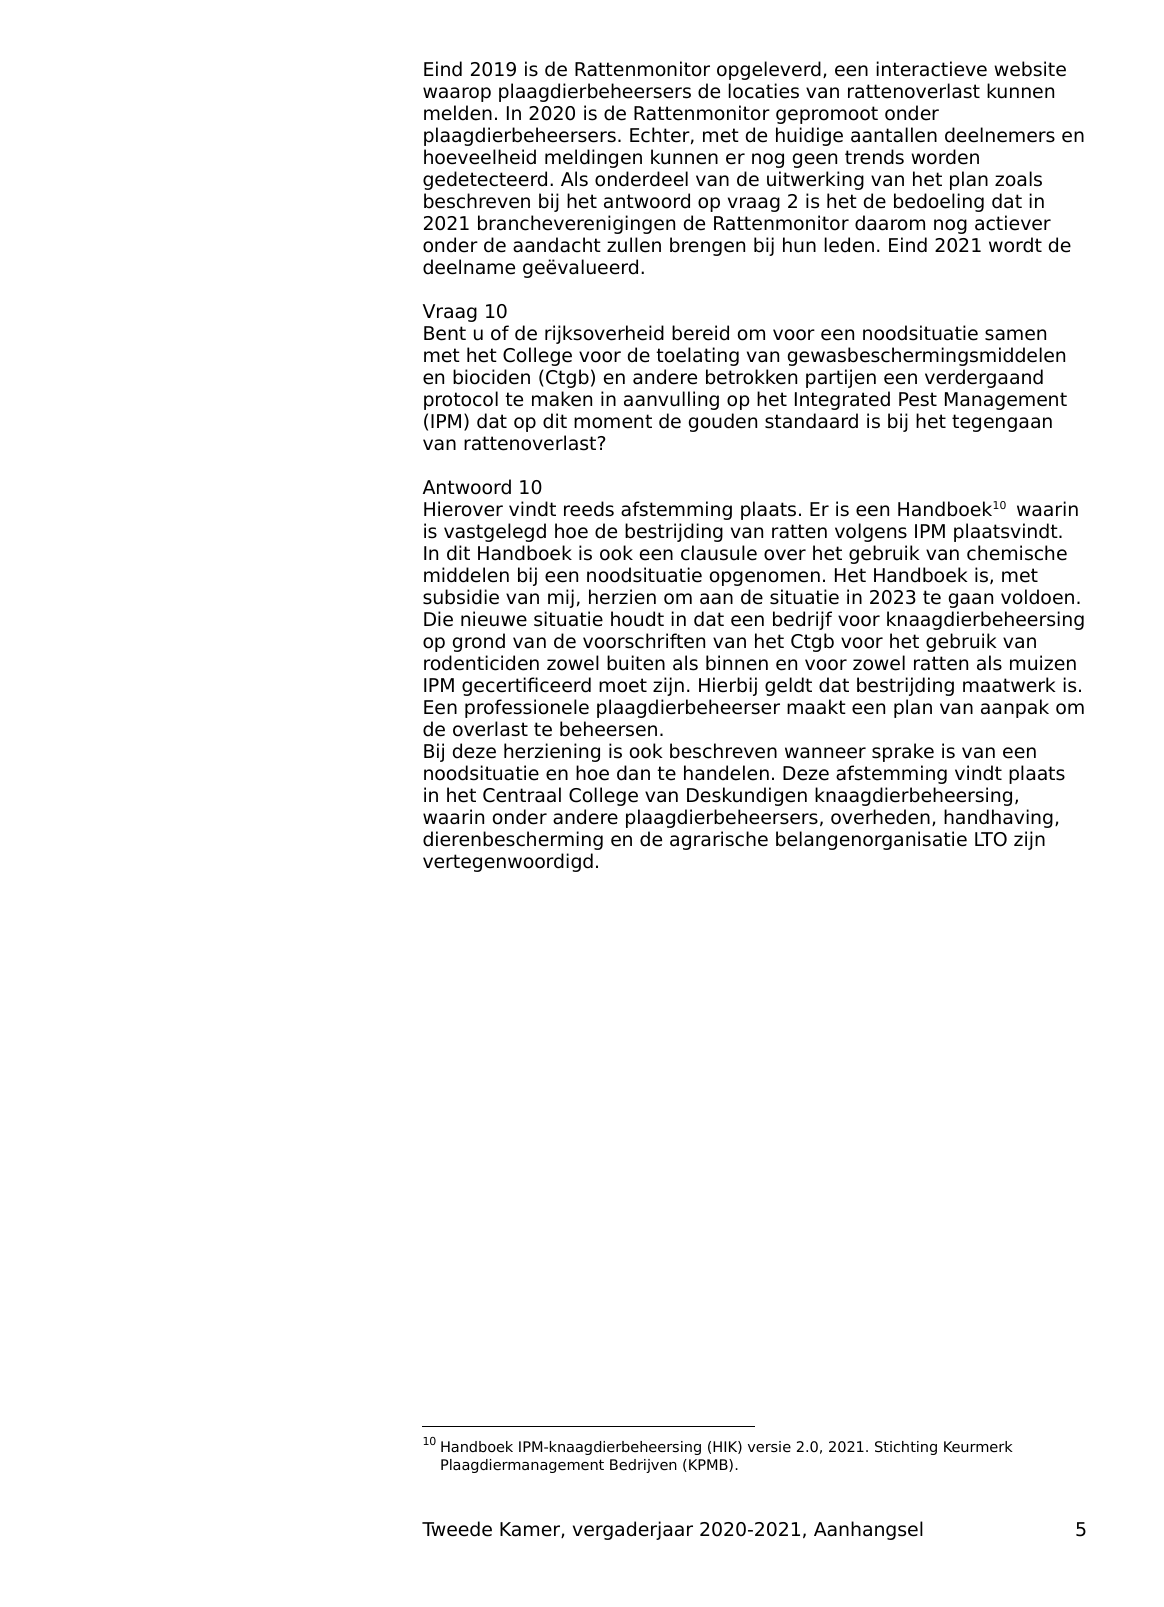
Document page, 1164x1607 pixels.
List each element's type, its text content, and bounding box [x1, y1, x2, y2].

text Handboek IPM-knaagdierbeheersing (HIK) versie 2.0, 2021. Stichting Keurmerk Plaagdiermanagement Bedrijven (KPMB). [422, 1435, 1087, 1474]
text Hierover vindt reeds afstemming plaats. Er is een Handboek waarin is vastgelegd hoe de bestrijding van ratten volgens IPM plaatsvindt. In dit Handboek is ook een clausule over het gebruik van chemische middelen bij een noodsituatie opgenomen. Het Handboek is, met subsidie van mij, herzien om aan de situatie in 2023 te gaan voldoen. Die nieuwe situatie houdt in dat een bedrijf voor knaagdierbeheersing op grond van de voorschriften van het Ctgb voor het gebruik van rodenticiden zowel buiten als binnen en voor zowel ratten als muizen IPM gecertificeerd moet zijn. Hierbij geldt dat bestrijding maatwerk is. Een professionele plaagdierbeheerser maakt een plan van aanpak om de overlast te beheersen. [422, 499, 1087, 741]
text Eind 2019 is de Rattenmonitor opgeleverd, een interactieve website waarop plaagdierbeheersers de locaties van rattenoverlast kunnen melden. In 2020 is de Rattenmonitor gepromoot onder plaagdierbeheersers. Echter, met de huidige aantallen deelnemers en hoeveelheid meldingen kunnen er nog geen trends worden gedetecteerd. Als onderdeel van de uitwerking van het plan zoals beschreven bij het antwoord op vraag 2 is het de bedoeling dat in 2021 brancheverenigingen de Rattenmonitor daarom nog actiever onder de aandacht zullen brengen bij hun leden. Eind 2021 wordt de deelname geëvalueerd. [422, 59, 1087, 279]
text Bent u of de rijksoverheid bereid om voor een noodsituatie samen met het College voor de toelating van gewasbeschermingsmiddelen en biociden (Ctgb) en andere betrokken partijen een verdergaand protocol te maken in aanvulling op het Integrated Pest Management (IPM) dat op dit moment de gouden standaard is bij het tegengaan van rattenoverlast? [422, 323, 1087, 455]
text Vraag 10 [422, 301, 1087, 323]
text Antwoord 10 [422, 477, 1087, 499]
text Bij deze herziening is ook beschreven wanneer sprake is van een noodsituatie en hoe dan te handelen. Deze afstemming vindt plaats in het Centraal College van Deskundigen knaagdierbeheersing, waarin onder andere plaagdierbeheersers, overheden, handhaving, dierenbescherming en de agrarische belangenorganisatie LTO zijn vertegenwoordigd. [422, 741, 1087, 873]
